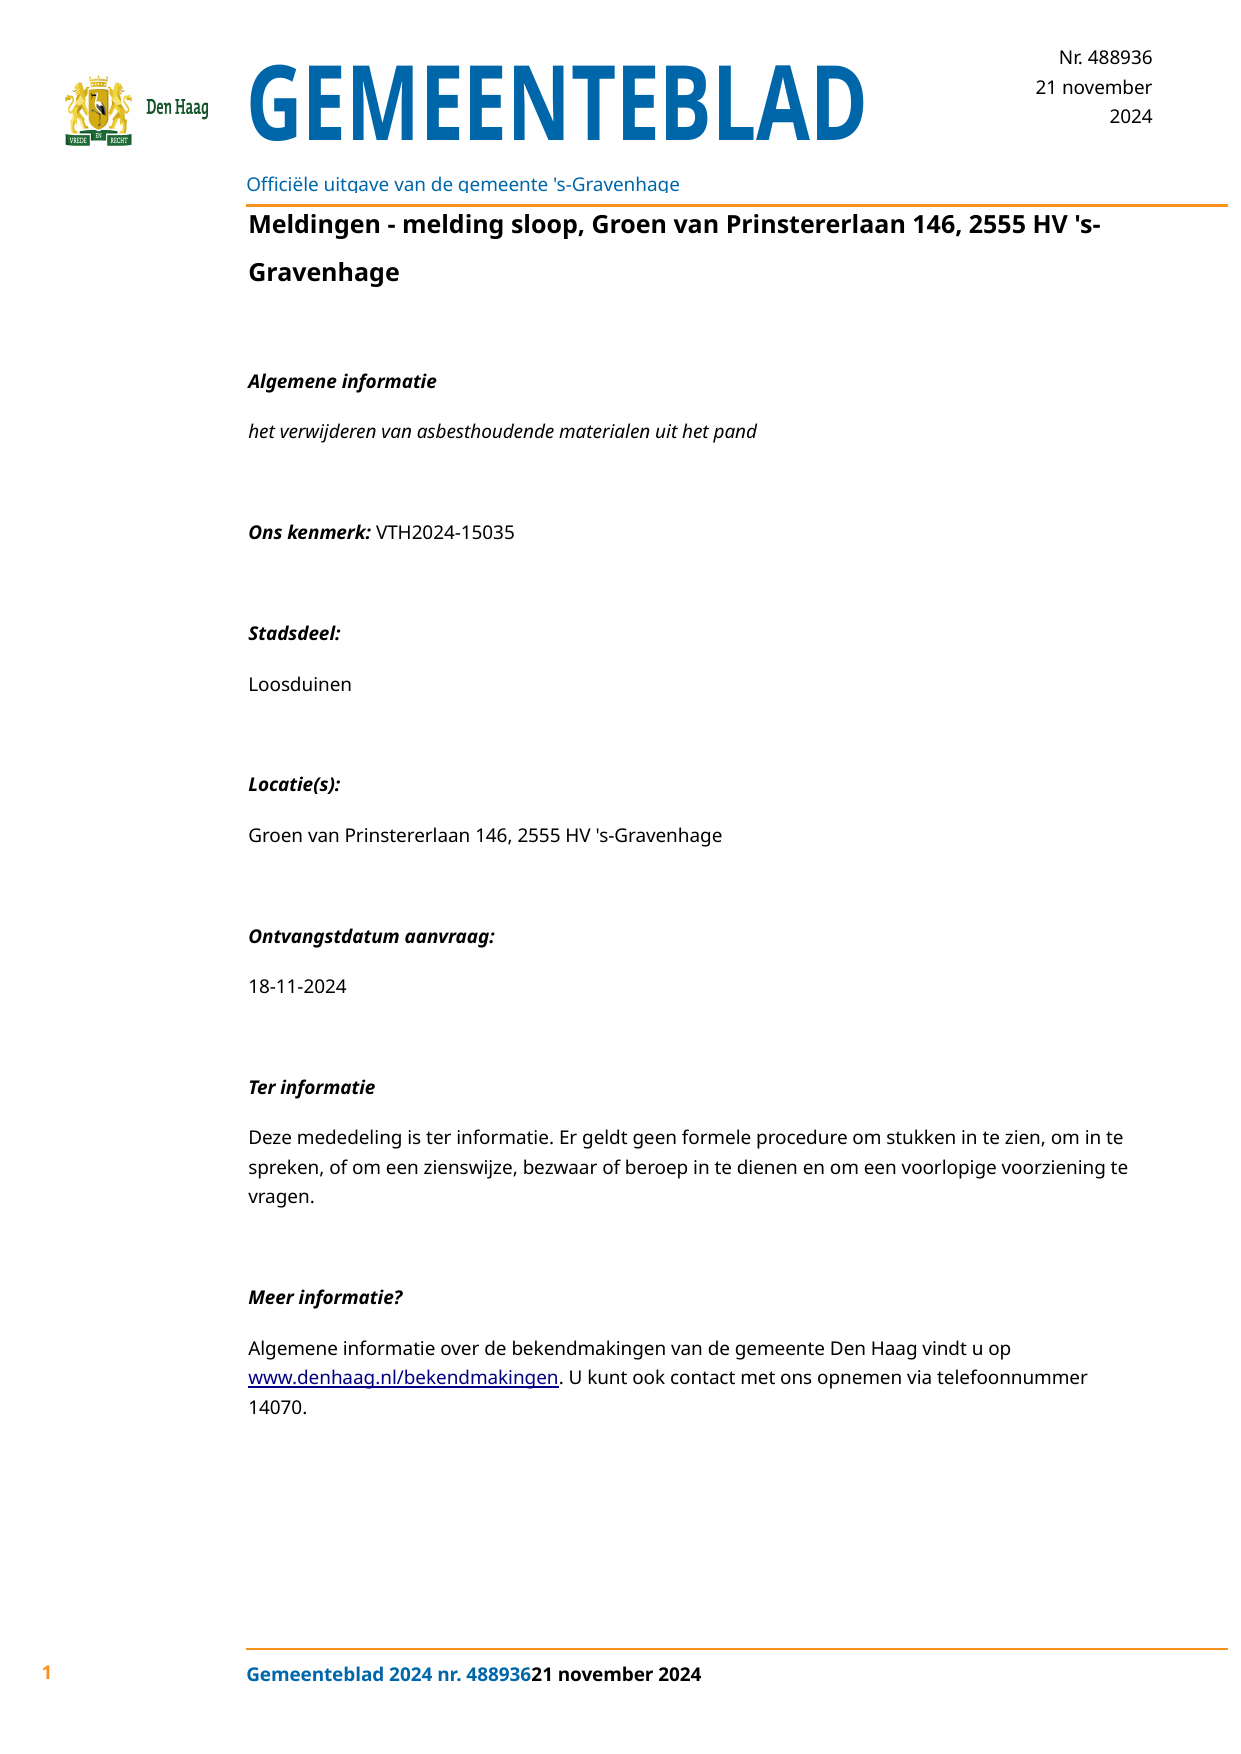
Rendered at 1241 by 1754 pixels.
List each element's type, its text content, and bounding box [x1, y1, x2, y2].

picture [41, 47, 231, 172]
text Deze mededeling is ter informatie. Er geldt geen formele procedure om stukken in te zien, om in te spreken, of om een zienswijze, bezwaar of beroep in te dienen en om een voorlopige voorziening te vragen. [248, 1124, 1152, 1209]
text Meer informatie? [248, 1284, 1152, 1310]
text Meldingen - melding sloop, Groen van Prinstererlaan 146, 2555 HV 's-Gravenhage [248, 207, 1152, 288]
text Locatie(s): [248, 772, 1152, 797]
text Ons kenmerk: VTH2024-15035 [248, 519, 1152, 545]
text Groen van Prinstererlaan 146, 2555 HV 's-Gravenhage [248, 822, 1152, 848]
text Algemene informatie over de bekendmakingen van de gemeente Den Haag vindt u op www.denhaag.nl/bekendmakingen. U kunt ook contact met ons opnemen via telefoonnummer 14070. [248, 1335, 1152, 1420]
text Stadsdeel: [248, 620, 1152, 646]
text Loosduinen [248, 671, 1152, 697]
text Ontvangstdatum aanvraag: [248, 923, 1152, 949]
text het verwijderen van asbesthoudende materialen uit het pand [248, 419, 1152, 444]
text Algemene informatie [248, 368, 1152, 394]
text Ter informatie [248, 1074, 1152, 1100]
text 18-11-2024 [248, 973, 1152, 999]
